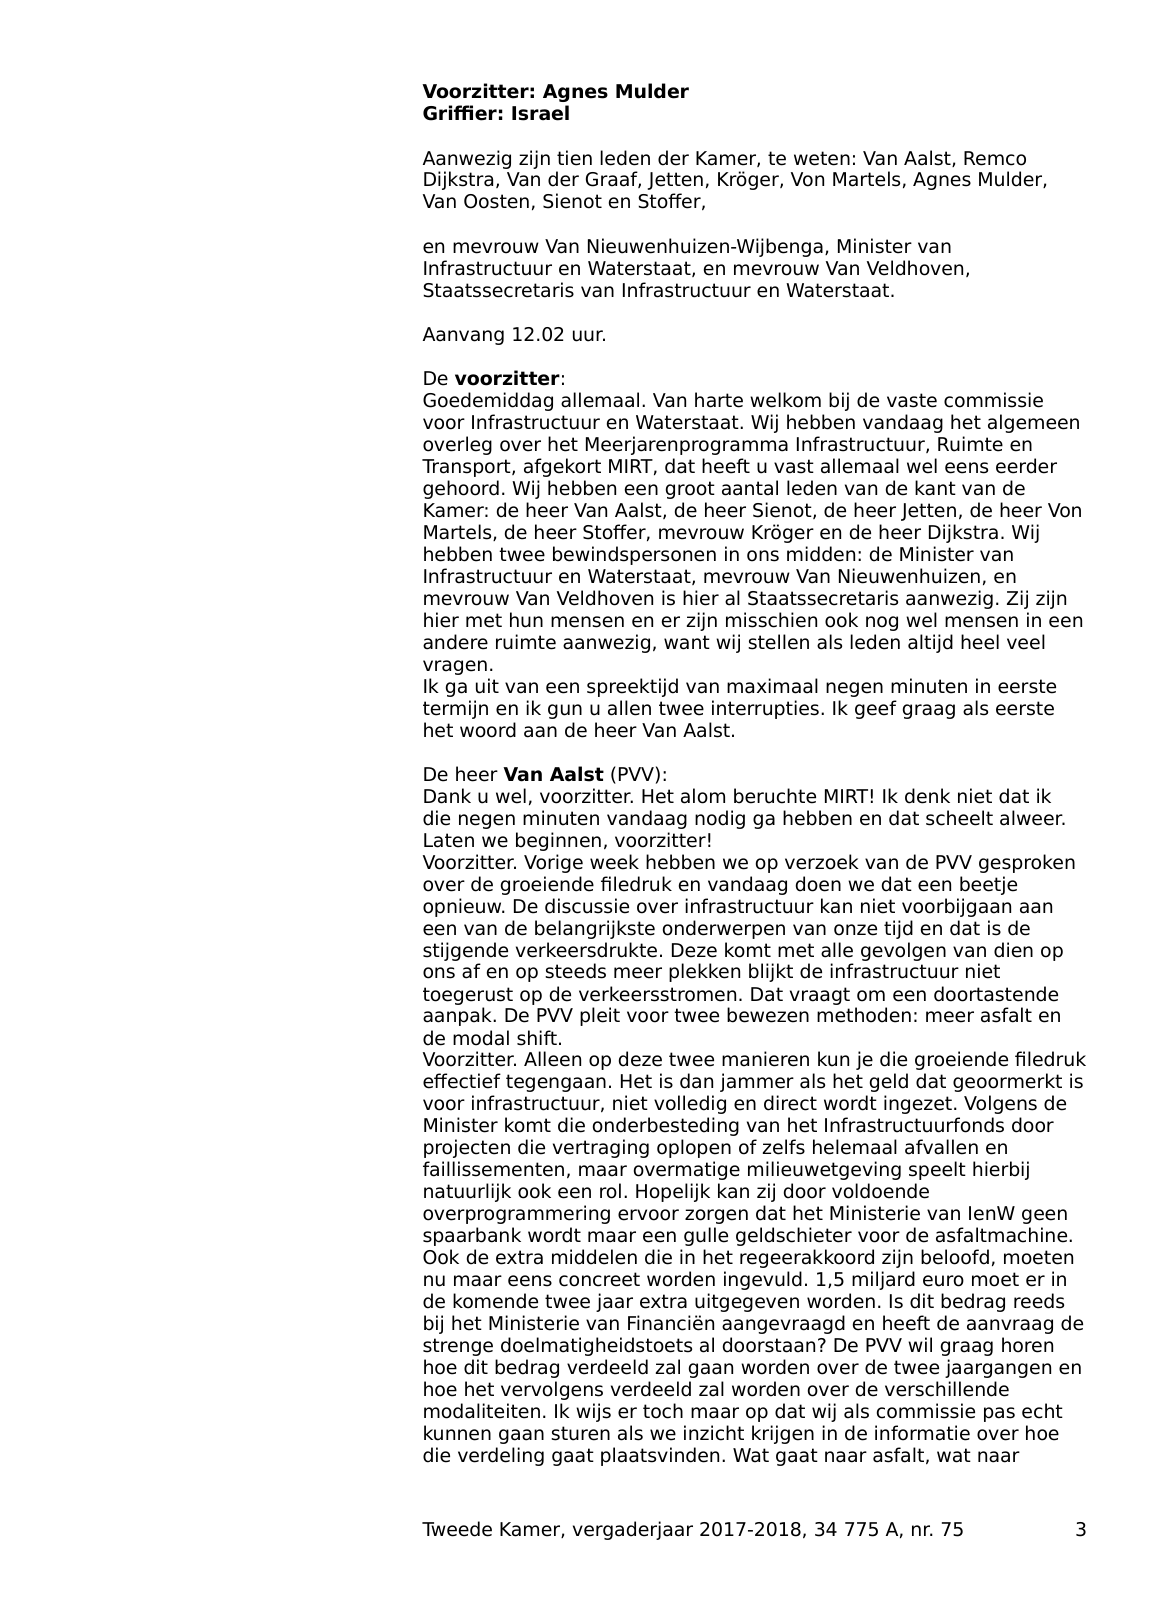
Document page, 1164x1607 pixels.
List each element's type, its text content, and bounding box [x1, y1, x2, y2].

text De heer Van Aalst (PVV): [422, 764, 1087, 786]
text en mevrouw Van Nieuwenhuizen-Wijbenga, Minister van Infrastructuur en Waterstaat, en mevrouw Van Veldhoven, Staatssecretaris van Infrastructuur en Waterstaat. [422, 236, 1087, 301]
text Voorzitter. Vorige week hebben we op verzoek van de PVV gesproken over de groeiende filedruk en vandaag doen we dat een beetje opnieuw. De discussie over infrastructuur kan niet voorbijgaan aan een van de belangrijkste onderwerpen van onze tijd en dat is de stijgende verkeersdrukte. Deze komt met alle gevolgen van dien op ons af en op steeds meer plekken blijkt de infrastructuur niet toegerust op de verkeersstromen. Dat vraagt om een doortastende aanpak. De PVV pleit voor twee bewezen methoden: meer asfalt en de modal shift. [422, 852, 1087, 1049]
text Aanvang 12.02 uur. [422, 324, 1087, 346]
text Ook de extra middelen die in het regeerakkoord zijn beloofd, moeten nu maar eens concreet worden ingevuld. 1,5 miljard euro moet er in de komende twee jaar extra uitgegeven worden. Is dit bedrag reeds bij het Ministerie van Financiën aangevraagd en heeft de aanvraag de strenge doelmatigheidstoets al doorstaan? De PVV wil graag horen hoe dit bedrag verdeeld zal gaan worden over de twee jaargangen en hoe het vervolgens verdeeld zal worden over de verschillende modaliteiten. Ik wijs er toch maar op dat wij als commissie pas echt kunnen gaan sturen als we inzicht krijgen in de informatie over hoe die verdeling gaat plaatsvinden. Wat gaat naar asfalt, wat naar [422, 1247, 1087, 1467]
text Aanwezig zijn tien leden der Kamer, te weten: Van Aalst, Remco Dijkstra, Van der Graaf, Jetten, Kröger, Von Martels, Agnes Mulder, Van Oosten, Sienot en Stoffer, [422, 147, 1087, 213]
text Ik ga uit van een spreektijd van maximaal negen minuten in eerste termijn en ik gun u allen twee interrupties. Ik geef graag als eerste het woord aan de heer Van Aalst. [422, 676, 1087, 741]
text Voorzitter: Agnes Mulder [422, 81, 1087, 103]
text Griffier: Israel [422, 103, 1087, 125]
text Dank u wel, voorzitter. Het alom beruchte MIRT! Ik denk niet dat ik die negen minuten vandaag nodig ga hebben en dat scheelt alweer. Laten we beginnen, voorzitter! [422, 786, 1087, 852]
text Goedemiddag allemaal. Van harte welkom bij de vaste commissie voor Infrastructuur en Waterstaat. Wij hebben vandaag het algemeen overleg over het Meerjarenprogramma Infrastructuur, Ruimte en Transport, afgekort MIRT, dat heeft u vast allemaal wel eens eerder gehoord. Wij hebben een groot aantal leden van de kant van de Kamer: de heer Van Aalst, de heer Sienot, de heer Jetten, de heer Von Martels, de heer Stoffer, mevrouw Kröger en de heer Dijkstra. Wij hebben twee bewindspersonen in ons midden: de Minister van Infrastructuur en Waterstaat, mevrouw Van Nieuwenhuizen, en mevrouw Van Veldhoven is hier al Staatssecretaris aanwezig. Zij zijn hier met hun mensen en er zijn misschien ook nog wel mensen in een andere ruimte aanwezig, want wij stellen als leden altijd heel veel vragen. [422, 390, 1087, 676]
text De voorzitter: [422, 368, 1087, 390]
text Voorzitter. Alleen op deze twee manieren kun je die groeiende filedruk effectief tegengaan. Het is dan jammer als het geld dat geoormerkt is voor infrastructuur, niet volledig en direct wordt ingezet. Volgens de Minister komt die onderbesteding van het Infrastructuurfonds door projecten die vertraging oplopen of zelfs helemaal afvallen en faillissementen, maar overmatige milieuwetgeving speelt hierbij natuurlijk ook een rol. Hopelijk kan zij door voldoende overprogrammering ervoor zorgen dat het Ministerie van IenW geen spaarbank wordt maar een gulle geldschieter voor de asfaltmachine. [422, 1049, 1087, 1247]
